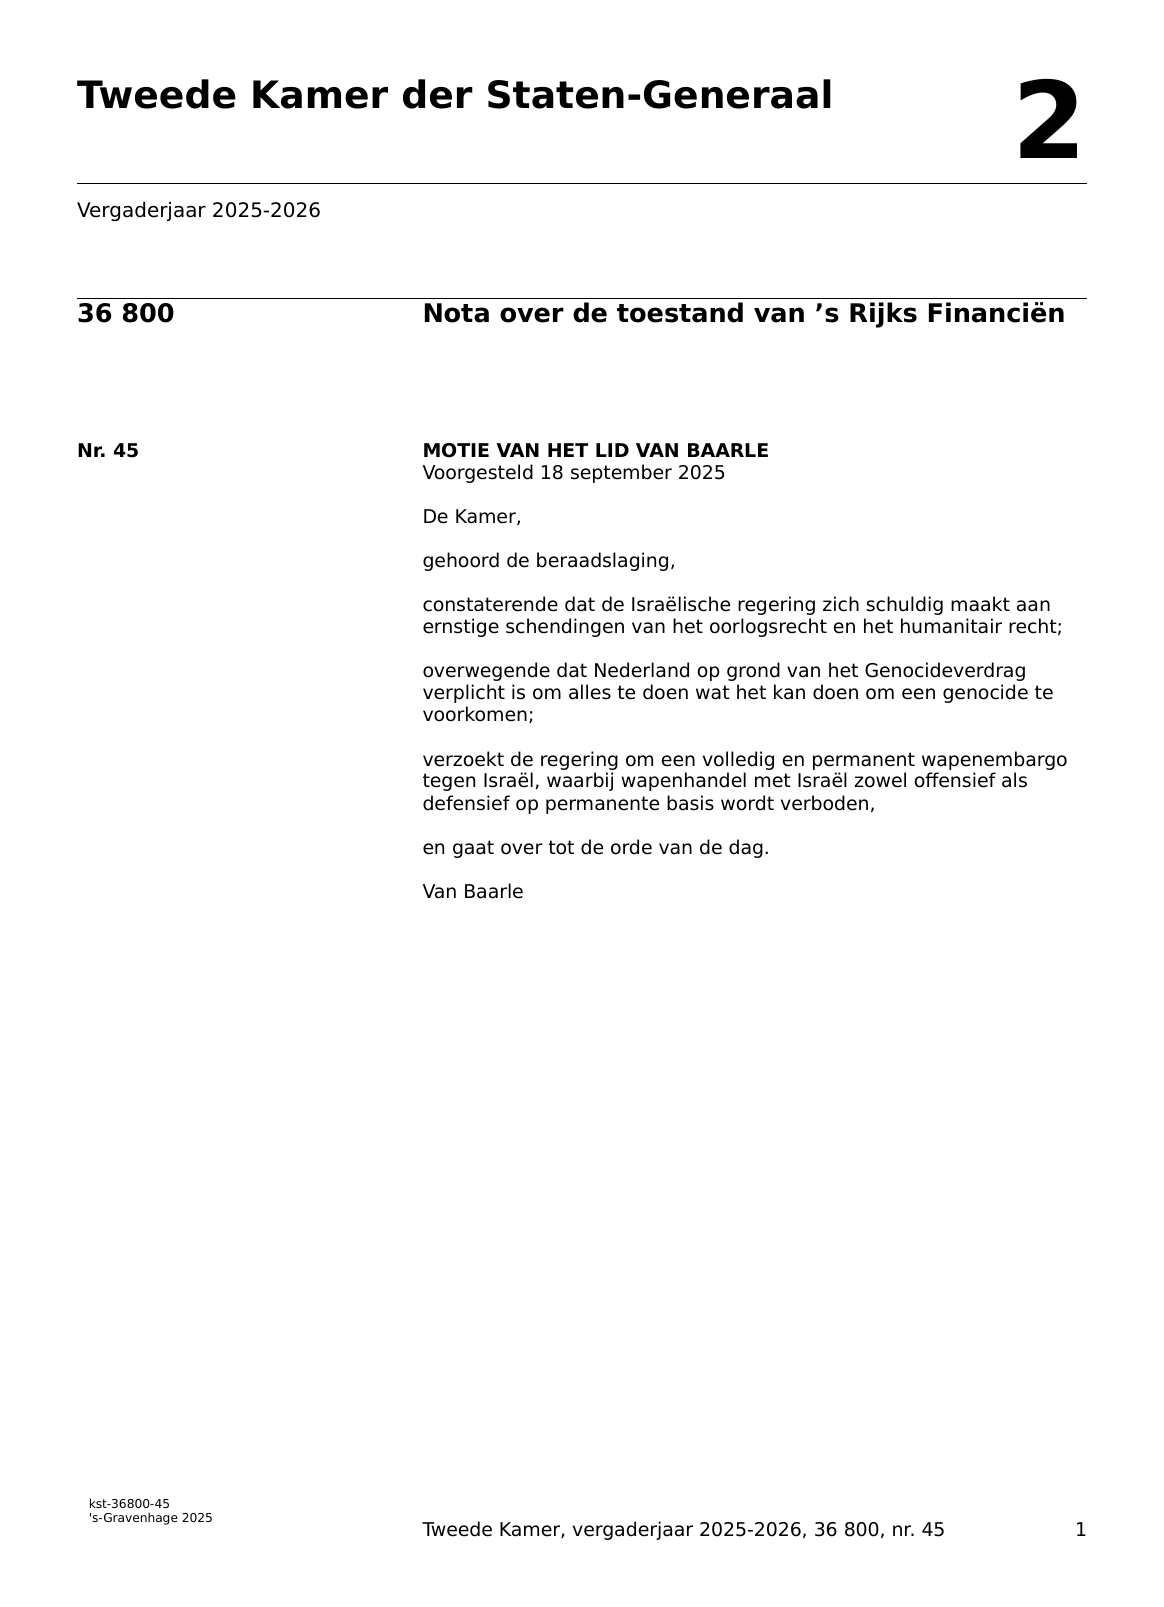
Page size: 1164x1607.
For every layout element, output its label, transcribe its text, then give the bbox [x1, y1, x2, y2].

text kst-36800-45 [88, 1497, 323, 1511]
text constaterende dat de Israëlische regering zich schuldig maakt aan ernstige schendingen van het oorlogsrecht en het humanitair recht; [422, 594, 1087, 638]
text De Kamer, [422, 506, 1087, 528]
text verzoekt de regering om een volledig en permanent wapenembargo tegen Israël, waarbij wapenhandel met Israël zowel offensief als defensief op permanente basis wordt verboden, [422, 748, 1087, 814]
text overwegende dat Nederland op grond van het Genocideverdrag verplicht is om alles te doen wat het kan doen om een genocide te voorkomen; [422, 660, 1087, 726]
text gehoord de beraadslaging, [422, 550, 1087, 572]
text Voorgesteld 18 september 2025 [422, 462, 1087, 484]
table_cell Vergaderjaar 2025-2026 [77, 184, 1087, 298]
subtitle Nr. 45 MOTIE VAN HET LID VAN BAARLE [77, 440, 1087, 462]
text 's-Gravenhage 2025 [88, 1511, 323, 1525]
table_header Tweede Kamer der Staten-Generaal [77, 59, 886, 183]
table_header 2 [886, 59, 1087, 183]
text en gaat over tot de orde van de dag. [422, 837, 1087, 858]
text Van Baarle [422, 881, 1087, 903]
subtitle 36 800 Nota over de toestand van ’s Rijks Financiën [77, 299, 1087, 329]
